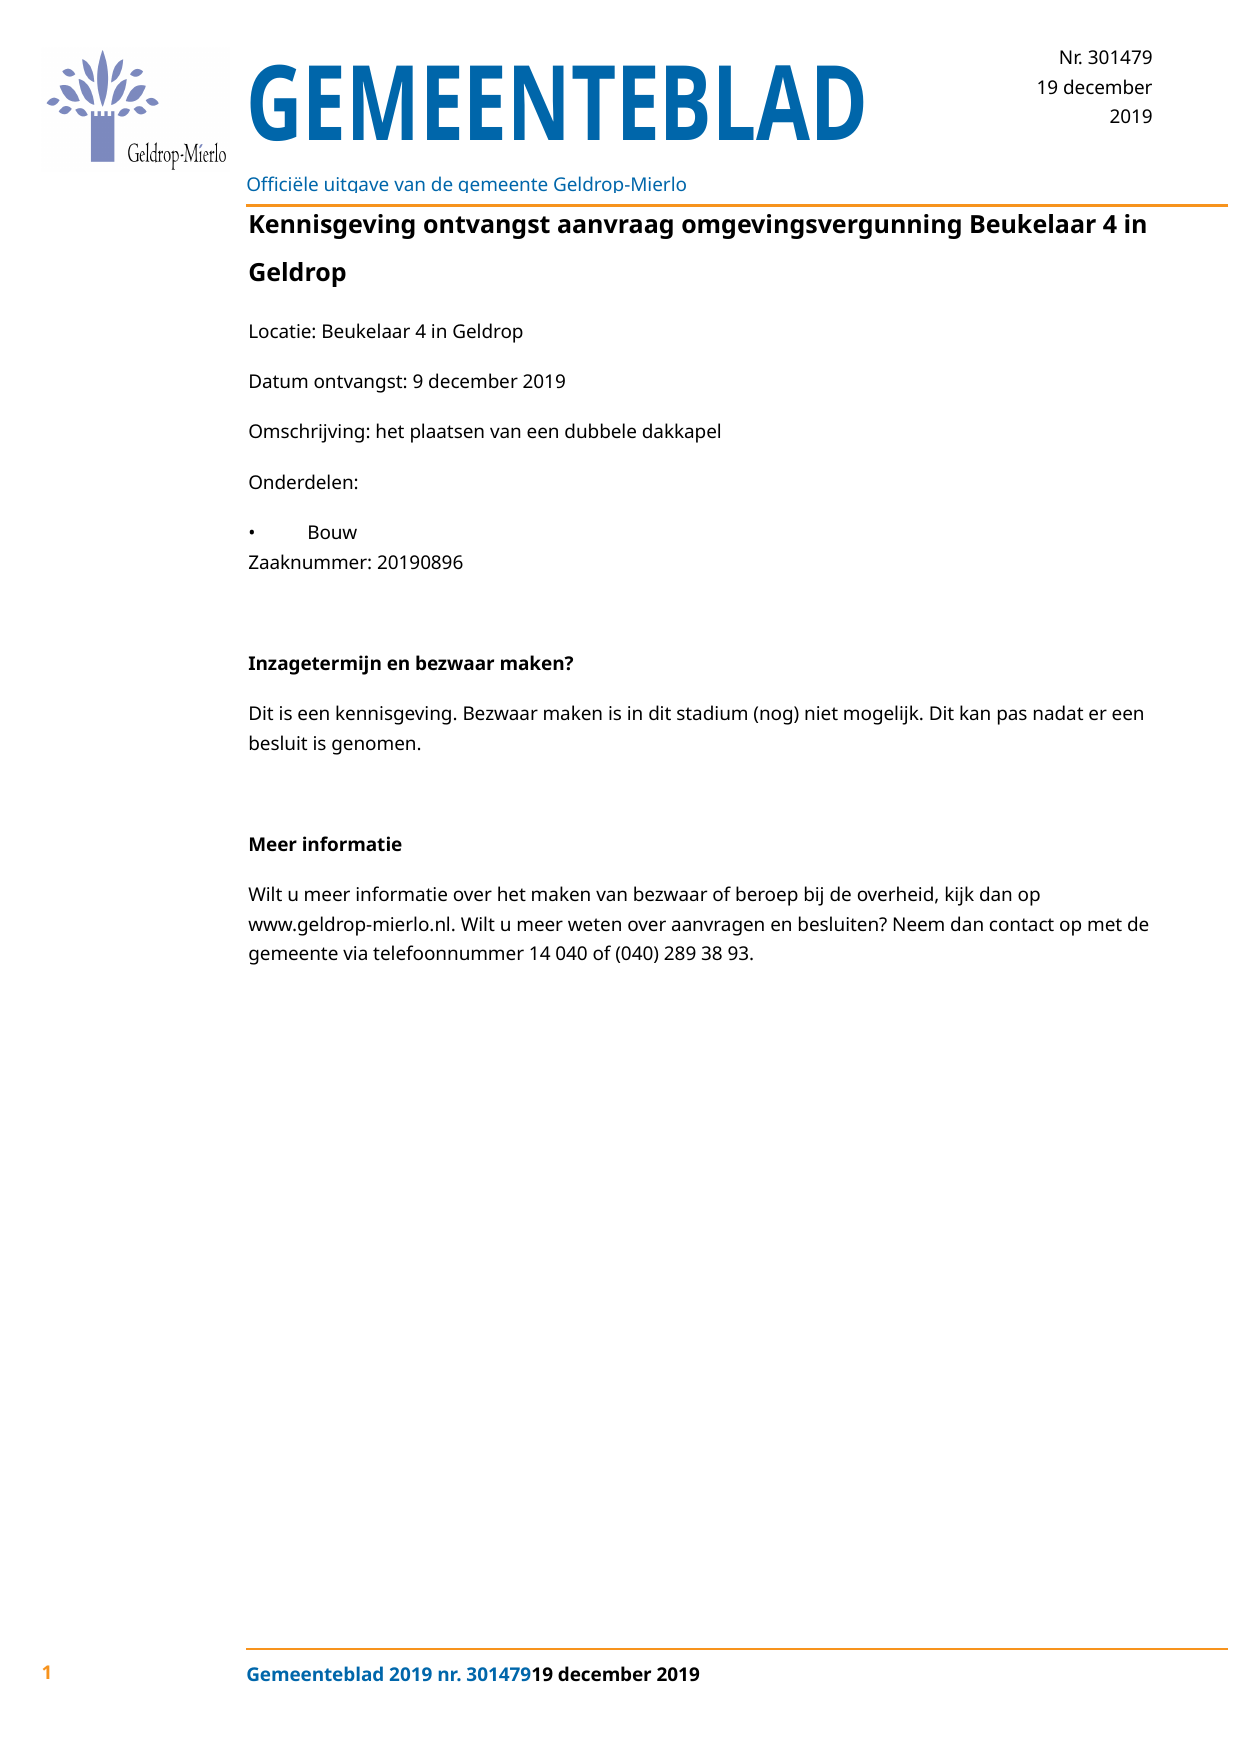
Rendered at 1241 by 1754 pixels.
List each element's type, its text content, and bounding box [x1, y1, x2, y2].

list Bouw [248, 519, 1152, 545]
text Datum ontvangst: 9 december 2019 [248, 368, 1152, 394]
text Locatie: Beukelaar 4 in Geldrop [248, 318, 1152, 344]
text Inzagetermijn en bezwaar maken? [248, 650, 1152, 676]
text Dit is een kennisgeving. Bezwaar maken is in dit stadium (nog) niet mogelijk. Dit kan pas nadat er een besluit is genomen. [248, 700, 1152, 756]
text Wilt u meer informatie over het maken van bezwaar of beroep bij de overheid, kijk dan op www.geldrop-mierlo.nl. Wilt u meer weten over aanvragen en besluiten? Neem dan contact op met de gemeente via telefoonnummer 14 040 of (040) 289 38 93. [248, 881, 1152, 966]
text Onderdelen: [248, 469, 1152, 495]
text Kennisgeving ontvangst aanvraag omgevingsvergunning Beukelaar 4 in Geldrop [248, 207, 1152, 288]
text Meer informatie [248, 831, 1152, 857]
picture [41, 47, 231, 172]
text Zaaknummer: 20190896 [248, 549, 1152, 575]
text Omschrijving: het plaatsen van een dubbele dakkapel [248, 419, 1152, 444]
